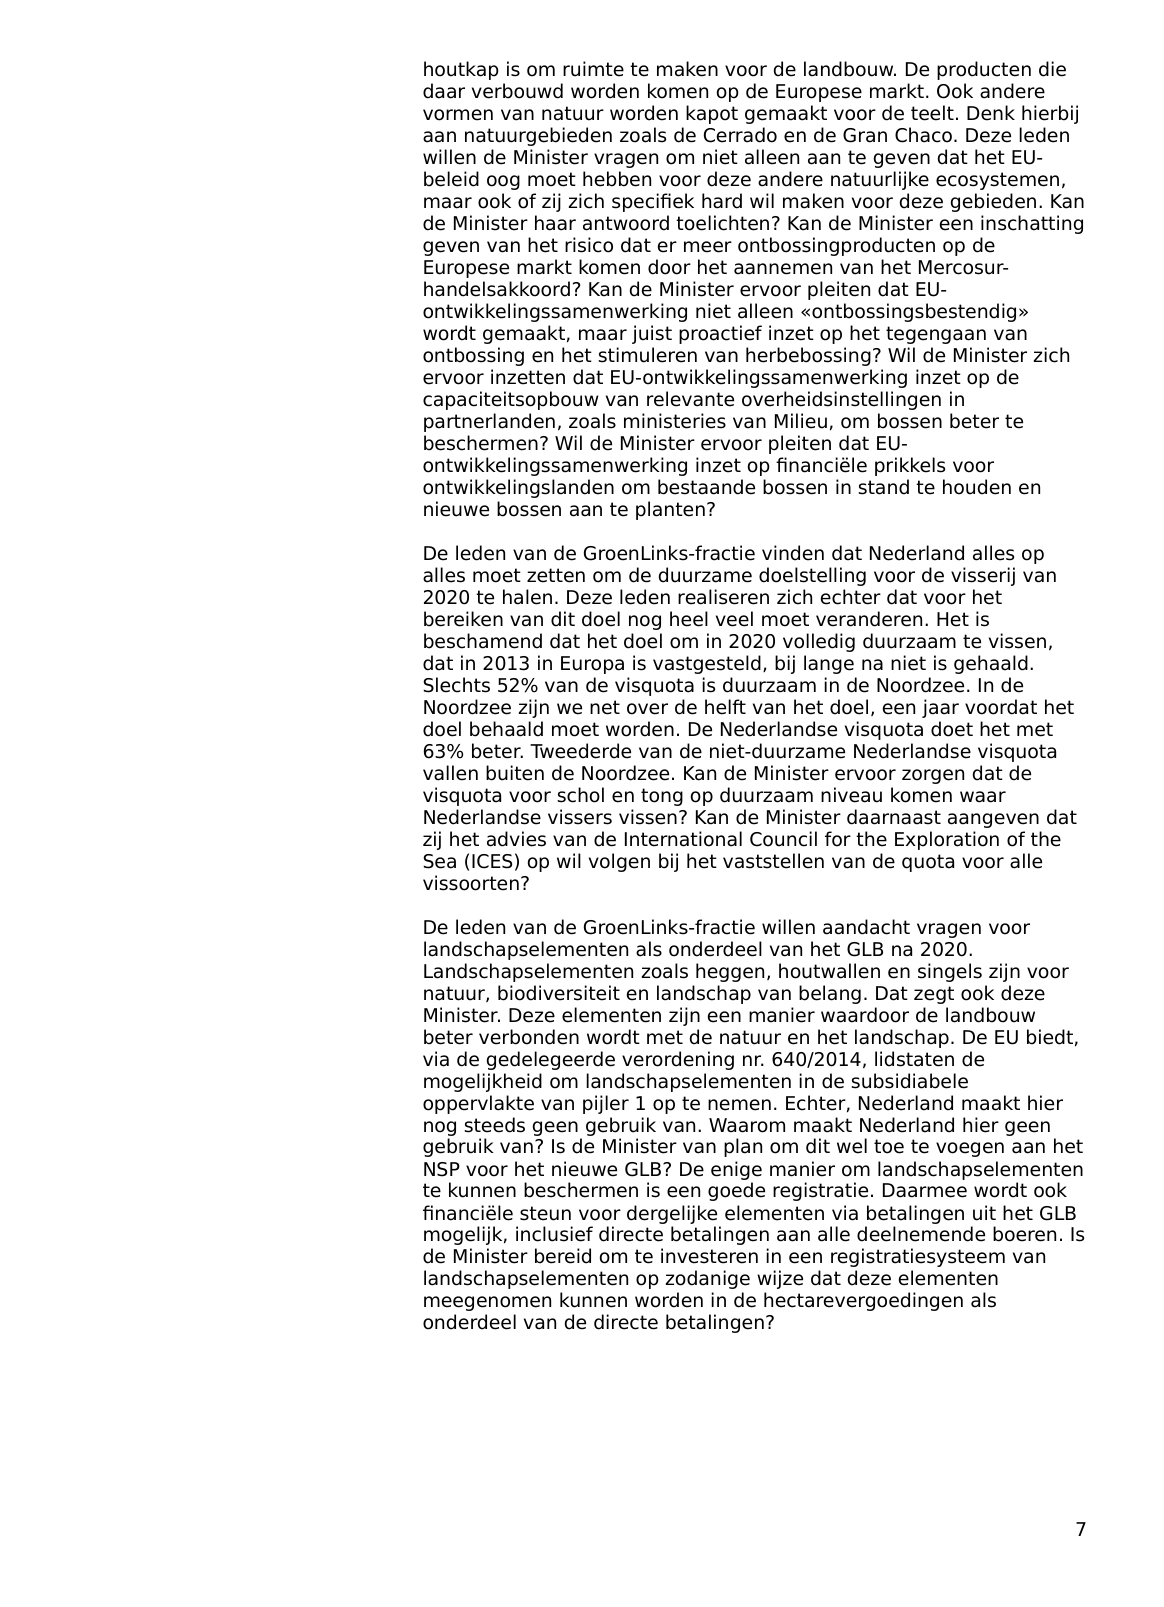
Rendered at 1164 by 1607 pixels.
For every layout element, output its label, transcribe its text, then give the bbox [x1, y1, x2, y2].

text houtkap is om ruimte te maken voor de landbouw. De producten die daar verbouwd worden komen op de Europese markt. Ook andere vormen van natuur worden kapot gemaakt voor de teelt. Denk hierbij aan natuurgebieden zoals de Cerrado en de Gran Chaco. Deze leden willen de Minister vragen om niet alleen aan te geven dat het EU-beleid oog moet hebben voor deze andere natuurlijke ecosystemen, maar ook of zij zich specifiek hard wil maken voor deze gebieden. Kan de Minister haar antwoord toelichten? Kan de Minister een inschatting geven van het risico dat er meer ontbossingproducten op de Europese markt komen door het aannemen van het Mercosur-handelsakkoord? Kan de Minister ervoor pleiten dat EU-ontwikkelingssamenwerking niet alleen «ontbossingsbestendig» wordt gemaakt, maar juist proactief inzet op het tegengaan van ontbossing en het stimuleren van herbebossing? Wil de Minister zich ervoor inzetten dat EU-ontwikkelingssamenwerking inzet op de capaciteitsopbouw van relevante overheidsinstellingen in partnerlanden, zoals ministeries van Milieu, om bossen beter te beschermen? Wil de Minister ervoor pleiten dat EU-ontwikkelingssamenwerking inzet op financiële prikkels voor ontwikkelingslanden om bestaande bossen in stand te houden en nieuwe bossen aan te planten? [422, 59, 1087, 521]
text De leden van de GroenLinks-fractie vinden dat Nederland alles op alles moet zetten om de duurzame doelstelling voor de visserij van 2020 te halen. Deze leden realiseren zich echter dat voor het bereiken van dit doel nog heel veel moet veranderen. Het is beschamend dat het doel om in 2020 volledig duurzaam te vissen, dat in 2013 in Europa is vastgesteld, bij lange na niet is gehaald. Slechts 52% van de visquota is duurzaam in de Noordzee. In de Noordzee zijn we net over de helft van het doel, een jaar voordat het doel behaald moet worden. De Nederlandse visquota doet het met 63% beter. Tweederde van de niet-duurzame Nederlandse visquota vallen buiten de Noordzee. Kan de Minister ervoor zorgen dat de visquota voor schol en tong op duurzaam niveau komen waar Nederlandse vissers vissen? Kan de Minister daarnaast aangeven dat zij het advies van de International Council for the Exploration of the Sea (ICES) op wil volgen bij het vaststellen van de quota voor alle vissoorten? [422, 543, 1087, 894]
text De leden van de GroenLinks-fractie willen aandacht vragen voor landschapselementen als onderdeel van het GLB na 2020. Landschapselementen zoals heggen, houtwallen en singels zijn voor natuur, biodiversiteit en landschap van belang. Dat zegt ook deze Minister. Deze elementen zijn een manier waardoor de landbouw beter verbonden wordt met de natuur en het landschap. De EU biedt, via de gedelegeerde verordening nr. 640/2014, lidstaten de mogelijkheid om landschapselementen in de subsidiabele oppervlakte van pijler 1 op te nemen. Echter, Nederland maakt hier nog steeds geen gebruik van. Waarom maakt Nederland hier geen gebruik van? Is de Minister van plan om dit wel toe te voegen aan het NSP voor het nieuwe GLB? De enige manier om landschapselementen te kunnen beschermen is een goede registratie. Daarmee wordt ook financiële steun voor dergelijke elementen via betalingen uit het GLB mogelijk, inclusief directe betalingen aan alle deelnemende boeren. Is de Minister bereid om te investeren in een registratiesysteem van landschapselementen op zodanige wijze dat deze elementen meegenomen kunnen worden in de hectarevergoedingen als onderdeel van de directe betalingen? [422, 917, 1087, 1334]
